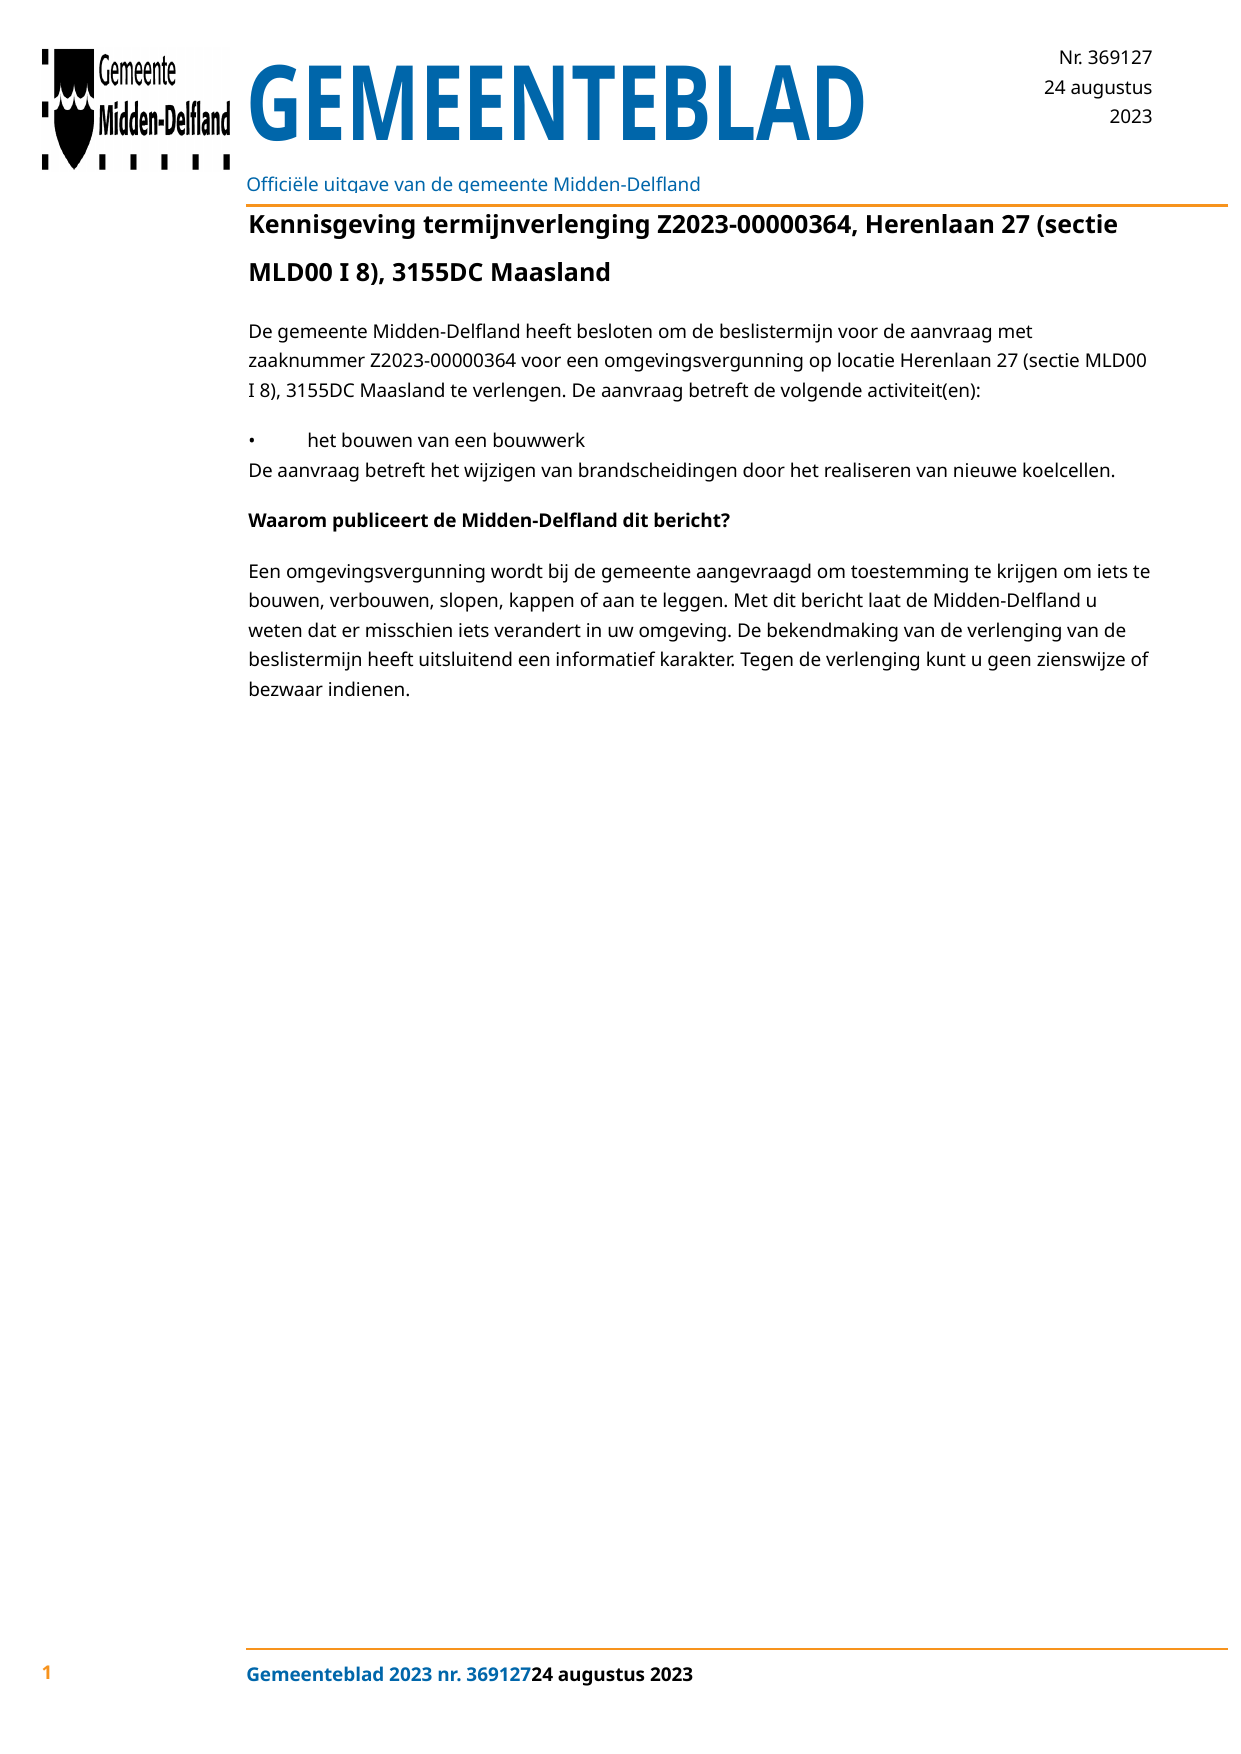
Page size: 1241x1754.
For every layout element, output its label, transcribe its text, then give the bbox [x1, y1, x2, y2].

text De gemeente Midden-Delfland heeft besloten om de beslistermijn voor de aanvraag met zaaknummer Z2023-00000364 voor een omgevingsvergunning op locatie Herenlaan 27 (sectie MLD00 I 8), 3155DC Maasland te verlengen. De aanvraag betreft de volgende activiteit(en): [248, 318, 1152, 403]
text Een omgevingsvergunning wordt bij de gemeente aangevraagd om toestemming te krijgen om iets te bouwen, verbouwen, slopen, kappen of aan te leggen. Met dit bericht laat de Midden-Delfland u weten dat er misschien iets verandert in uw omgeving. De bekendmaking van de verlenging van de beslistermijn heeft uitsluitend een informatief karakter. Tegen de verlenging kunt u geen zienswijze of bezwaar indienen. [248, 558, 1152, 702]
picture [41, 47, 231, 172]
text Kennisgeving termijnverlenging Z2023-00000364, Herenlaan 27 (sectie MLD00 I 8), 3155DC Maasland [248, 207, 1152, 288]
text Waarom publiceert de Midden-Delfland dit bericht? [248, 507, 1152, 533]
text De aanvraag betreft het wijzigen van brandscheidingen door het realiseren van nieuwe koelcellen. [248, 457, 1152, 483]
list het bouwen van een bouwwerk [248, 427, 1152, 453]
